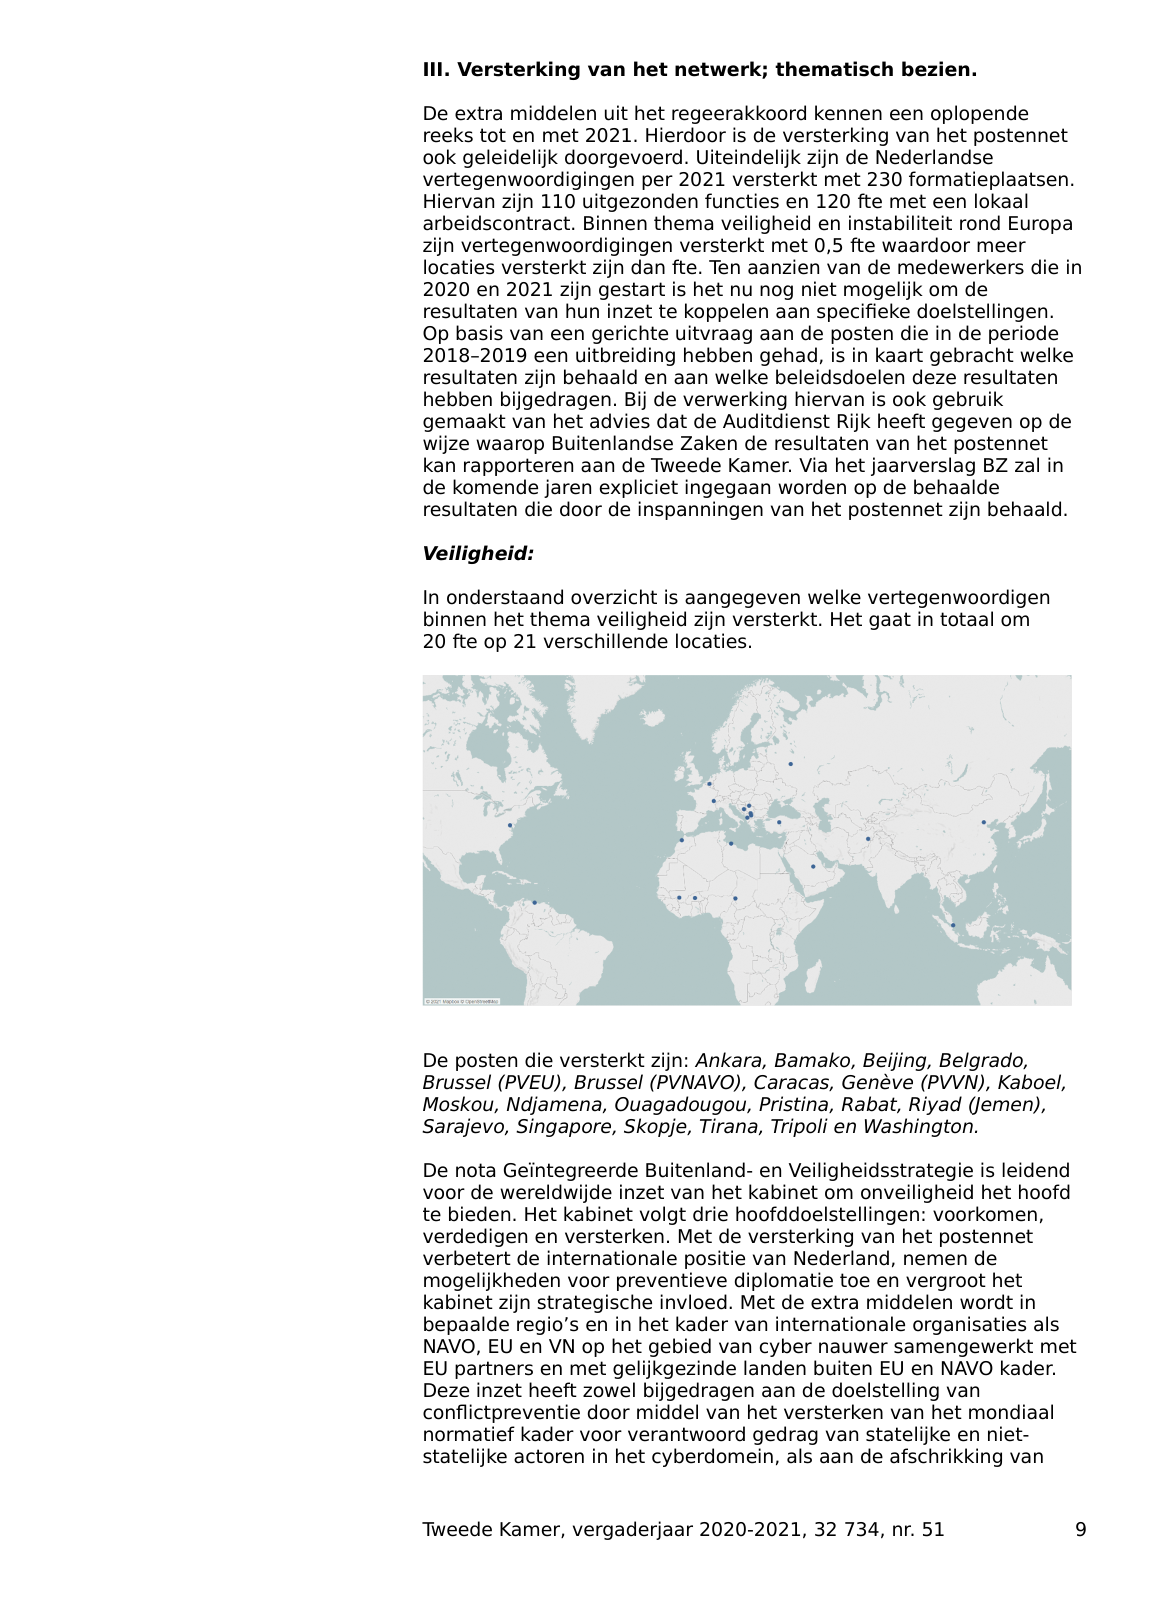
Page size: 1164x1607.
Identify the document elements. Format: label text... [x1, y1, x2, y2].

text De nota Geïntegreerde Buitenland- en Veiligheidsstrategie is leidend voor de wereldwijde inzet van het kabinet om onveiligheid het hoofd te bieden. Het kabinet volgt drie hoofddoelstellingen: voorkomen, verdedigen en versterken. Met de versterking van het postennet verbetert de internationale positie van Nederland, nemen de mogelijkheden voor preventieve diplomatie toe en vergroot het kabinet zijn strategische invloed. Met de extra middelen wordt in bepaalde regio’s en in het kader van internationale organisaties als NAVO, EU en VN op het gebied van cyber nauwer samengewerkt met EU partners en met gelijkgezinde landen buiten EU en NAVO kader. Deze inzet heeft zowel bijgedragen aan de doelstelling van conflictpreventie door middel van het versterken van het mondiaal normatief kader voor verantwoord gedrag van statelijke en niet-statelijke actoren in het cyberdomein, als aan de afschrikking van [422, 1160, 1087, 1468]
text De extra middelen uit het regeerakkoord kennen een oplopende reeks tot en met 2021. Hierdoor is de versterking van het postennet ook geleidelijk doorgevoerd. Uiteindelijk zijn de Nederlandse vertegenwoordigingen per 2021 versterkt met 230 formatieplaatsen. Hiervan zijn 110 uitgezonden functies en 120 fte met een lokaal arbeidscontract. Binnen thema veiligheid en instabiliteit rond Europa zijn vertegenwoordigingen versterkt met 0,5 fte waardoor meer locaties versterkt zijn dan fte. Ten aanzien van de medewerkers die in 2020 en 2021 zijn gestart is het nu nog niet mogelijk om de resultaten van hun inzet te koppelen aan specifieke doelstellingen. Op basis van een gerichte uitvraag aan de posten die in de periode 2018–2019 een uitbreiding hebben gehad, is in kaart gebracht welke resultaten zijn behaald en aan welke beleidsdoelen deze resultaten hebben bijgedragen. Bij de verwerking hiervan is ook gebruik gemaakt van het advies dat de Auditdienst Rijk heeft gegeven op de wijze waarop Buitenlandse Zaken de resultaten van het postennet kan rapporteren aan de Tweede Kamer. Via het jaarverslag BZ zal in de komende jaren expliciet ingegaan worden op de behaalde resultaten die door de inspanningen van het postennet zijn behaald. [422, 103, 1087, 521]
subtitle Veiligheid: [422, 543, 1087, 565]
picture [422, 675, 1072, 1006]
subtitle III. Versterking van het netwerk; thematisch bezien. [422, 59, 1087, 81]
text In onderstaand overzicht is aangegeven welke vertegenwoordigen binnen het thema veiligheid zijn versterkt. Het gaat in totaal om 20 fte op 21 verschillende locaties. [422, 587, 1087, 653]
text De posten die versterkt zijn: Ankara, Bamako, Beijing, Belgrado, Brussel (PVEU), Brussel (PVNAVO), Caracas, Genève (PVVN), Kaboel, Moskou, Ndjamena, Ouagadougou, Pristina, Rabat, Riyad (Jemen), Sarajevo, Singapore, Skopje, Tirana, Tripoli en Washington. [422, 1050, 1087, 1138]
